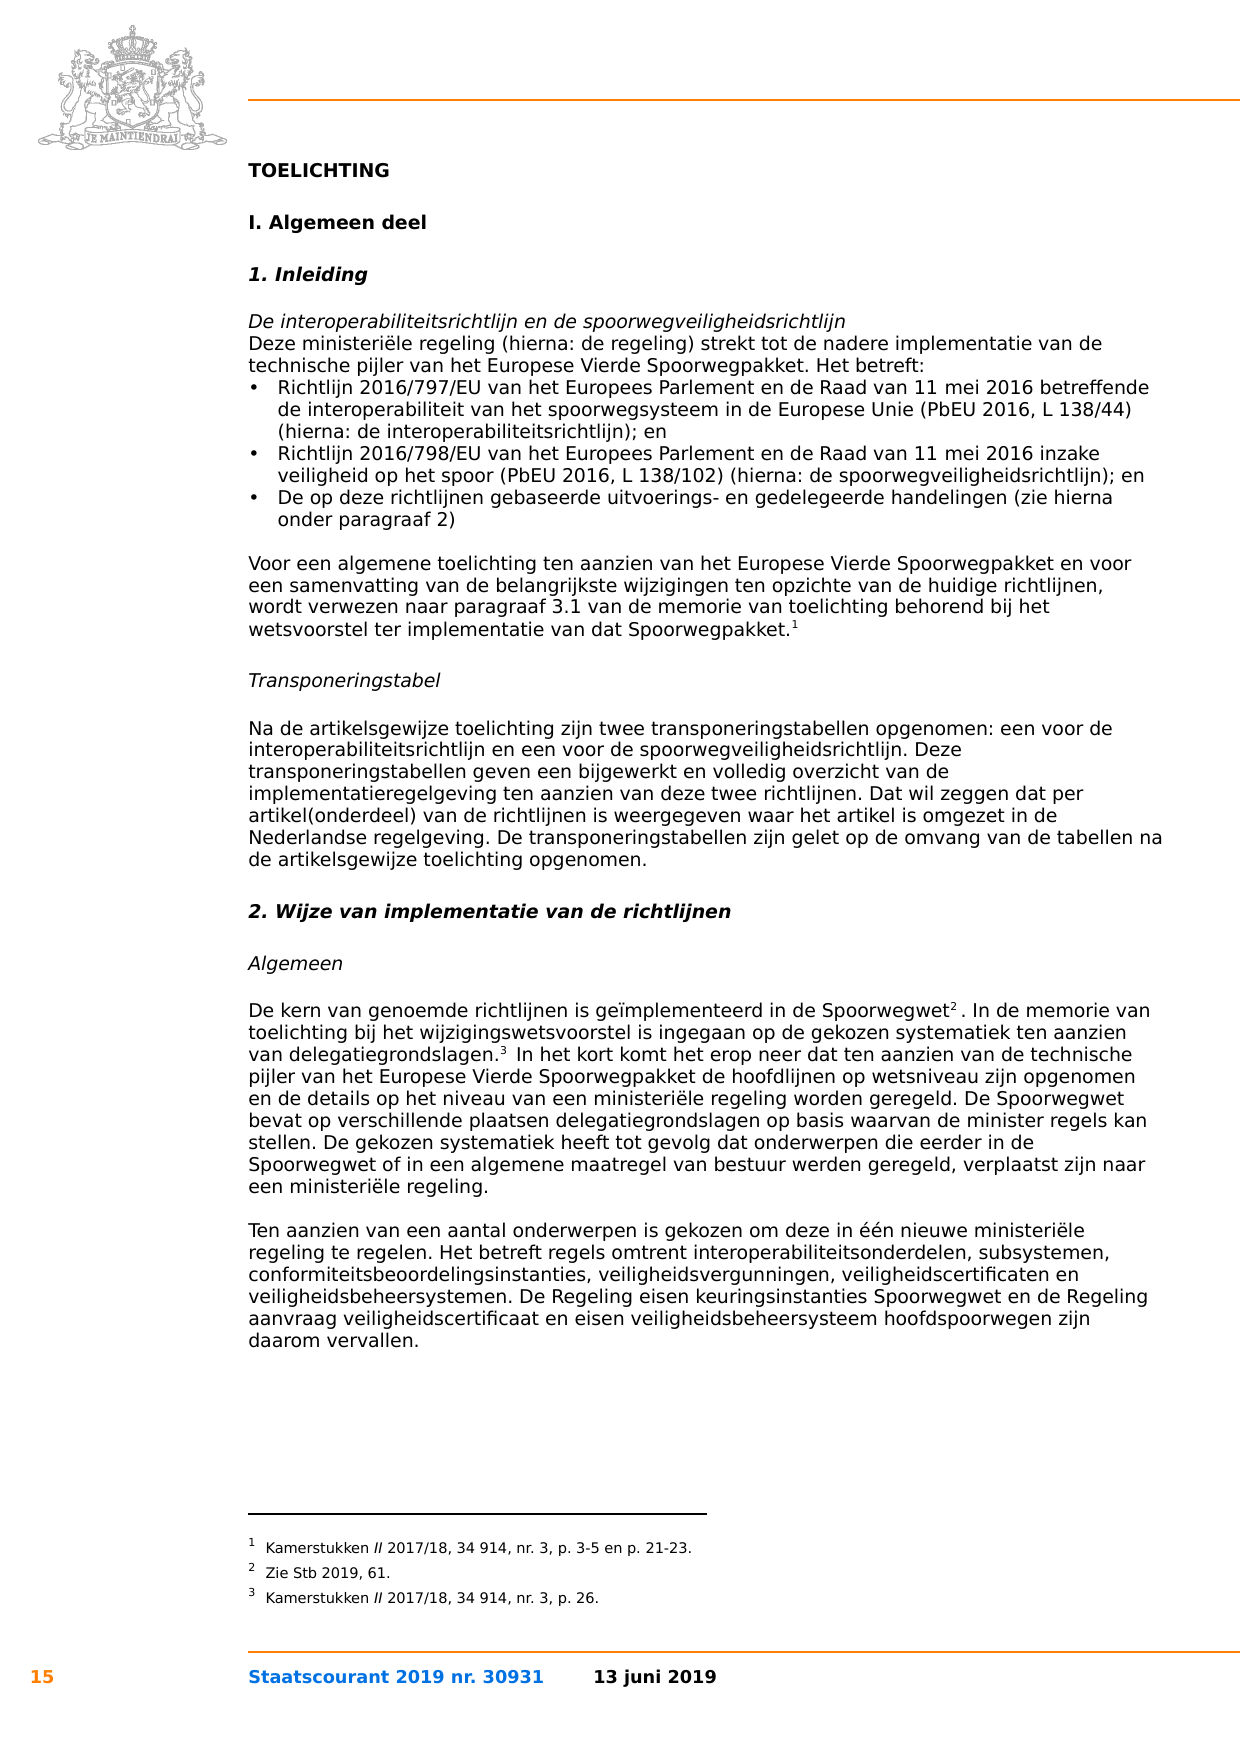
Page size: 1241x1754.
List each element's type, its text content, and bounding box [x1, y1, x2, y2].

subtitle I. Algemeen deel [248, 212, 1163, 234]
subtitle 1. Inleiding [248, 264, 1163, 286]
text Voor een algemene toelichting ten aanzien van het Europese Vierde Spoorwegpakket en voor een samenvatting van de belangrijkste wijzigingen ten opzichte van de huidige richtlijnen, wordt verwezen naar paragraaf 3.1 van de memorie van toelichting behorend bij het wetsvoorstel ter implementatie van dat Spoorwegpakket. [248, 552, 1163, 640]
subtitle Transponeringstabel [248, 670, 1163, 692]
text Na de artikelsgewijze toelichting zijn twee transponeringstabellen opgenomen: een voor de interoperabiliteitsrichtlijn en een voor de spoorwegveiligheidsrichtlijn. Deze transponeringstabellen geven een bijgewerkt en volledig overzicht van de implementatieregelgeving ten aanzien van deze twee richtlijnen. Dat wil zeggen dat per artikel(onderdeel) van de richtlijnen is weergegeven waar het artikel is omgezet in de Nederlandse regelgeving. De transponeringstabellen zijn gelet op de omvang van de tabellen na de artikelsgewijze toelichting opgenomen. [248, 717, 1163, 871]
text • Richtlijn 2016/797/EU van het Europees Parlement en de Raad van 11 mei 2016 betreffende de interoperabiliteit van het spoorwegsysteem in de Europese Unie (PbEU 2016, L 138/44) (hierna: de interoperabiliteitsrichtlijn); en [248, 377, 1163, 443]
text Kamerstukken II 2017/18, 34 914, nr. 3, p. 26. [248, 1586, 1163, 1608]
subtitle 2. Wijze van implementatie van de richtlijnen [248, 901, 1163, 923]
text • De op deze richtlijnen gebaseerde uitvoerings- en gedelegeerde handelingen (zie hierna onder paragraaf 2) [248, 487, 1163, 531]
text Deze ministeriële regeling (hierna: de regeling) strekt tot de nadere implementatie van de technische pijler van het Europese Vierde Spoorwegpakket. Het betreft: [248, 333, 1163, 377]
picture [38, 25, 227, 150]
text Kamerstukken II 2017/18, 34 914, nr. 3, p. 3-5 en p. 21-23. [248, 1536, 1163, 1558]
text • Richtlijn 2016/798/EU van het Europees Parlement en de Raad van 11 mei 2016 inzake veiligheid op het spoor (PbEU 2016, L 138/102) (hierna: de spoorwegveiligheidsrichtlijn); en [248, 443, 1163, 487]
subtitle TOELICHTING [248, 160, 1163, 182]
subtitle Algemeen [248, 953, 1163, 975]
text De interoperabiliteitsrichtlijn en de spoorwegveiligheidsrichtlijn [248, 311, 1163, 333]
text Ten aanzien van een aantal onderwerpen is gekozen om deze in één nieuwe ministeriële regeling te regelen. Het betreft regels omtrent interoperabiliteitsonderdelen, subsystemen, conformiteitsbeoordelingsinstanties, veiligheidsvergunningen, veiligheidscertificaten en veiligheidsbeheersystemen. De Regeling eisen keuringsinstanties Spoorwegwet en de Regeling aanvraag veiligheidscertificaat en eisen veiligheidsbeheersysteem hoofdspoorwegen zijn daarom vervallen. [248, 1220, 1163, 1352]
text Zie Stb 2019, 61. [248, 1561, 1163, 1583]
text De kern van genoemde richtlijnen is geïmplementeerd in de Spoorwegwet. In de memorie van toelichting bij het wijzigingswetsvoorstel is ingegaan op de gekozen systematiek ten aanzien van delegatiegrondslagen. In het kort komt het erop neer dat ten aanzien van de technische pijler van het Europese Vierde Spoorwegpakket de hoofdlijnen op wetsniveau zijn opgenomen en de details op het niveau van een ministeriële regeling worden geregeld. De Spoorwegwet bevat op verschillende plaatsen delegatiegrondslagen op basis waarvan de minister regels kan stellen. De gekozen systematiek heeft tot gevolg dat onderwerpen die eerder in de Spoorwegwet of in een algemene maatregel van bestuur werden geregeld, verplaatst zijn naar een ministeriële regeling. [248, 1000, 1163, 1198]
